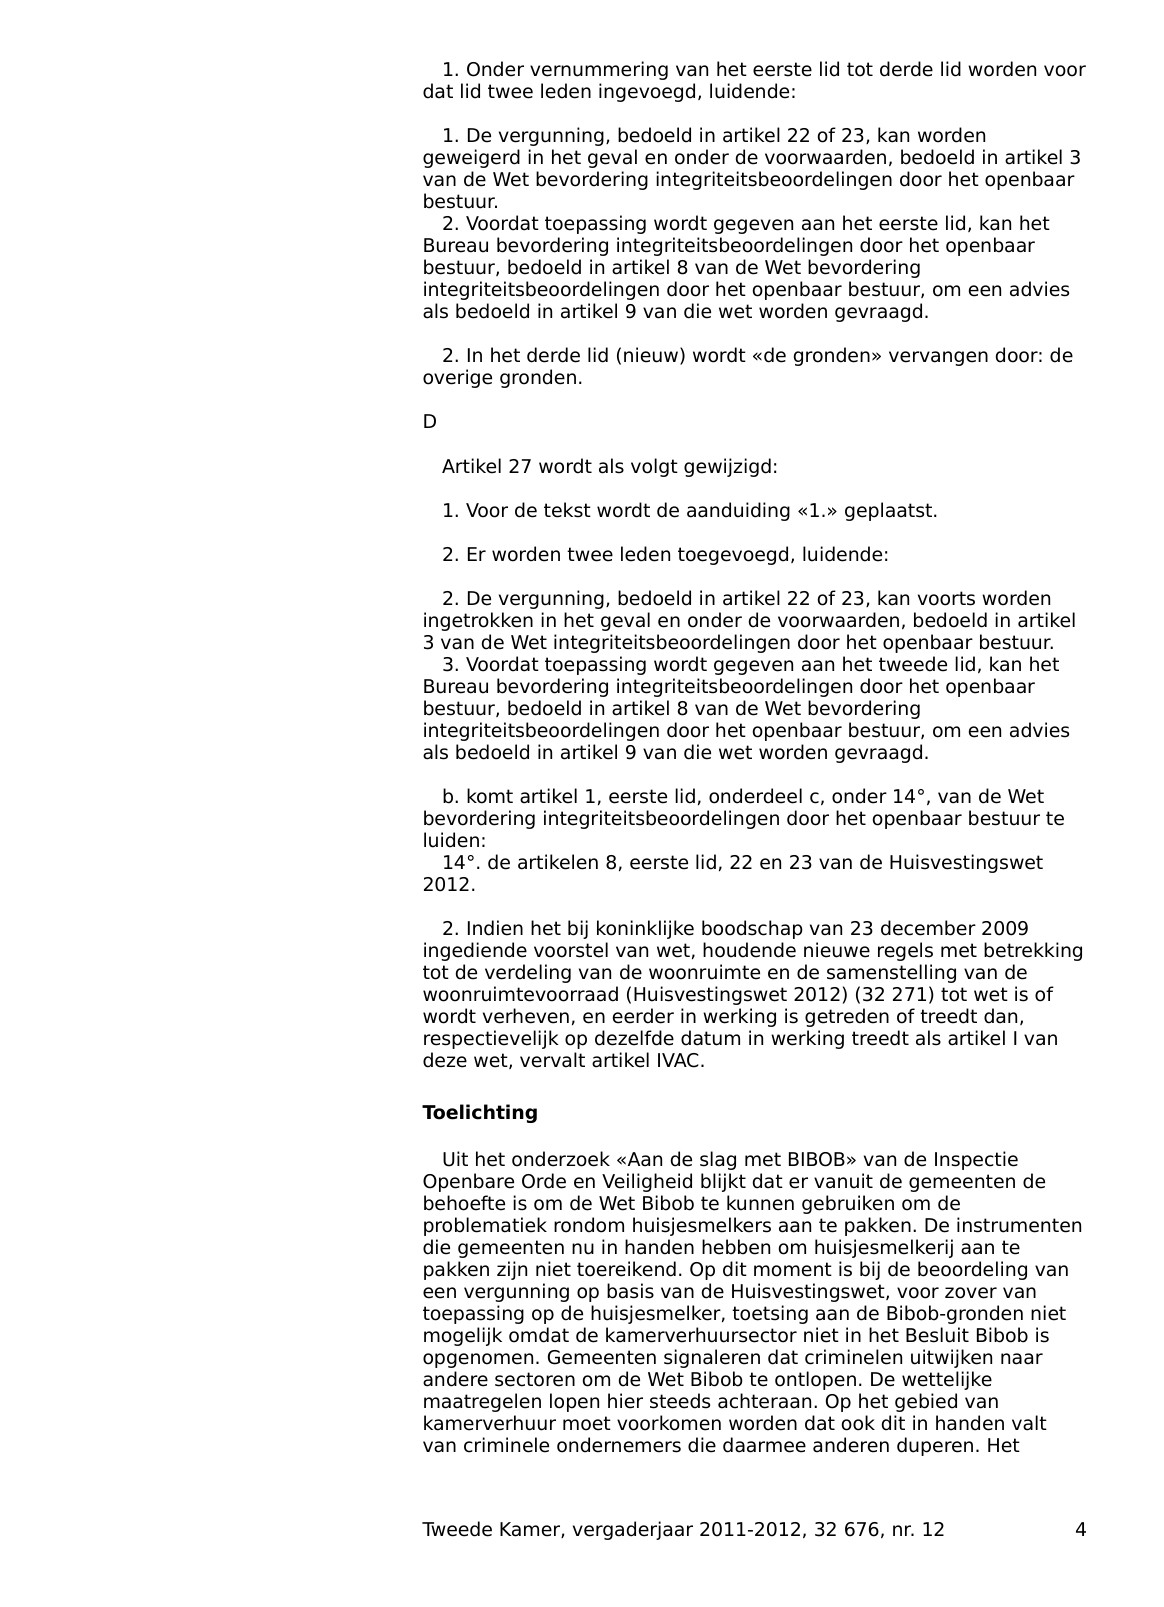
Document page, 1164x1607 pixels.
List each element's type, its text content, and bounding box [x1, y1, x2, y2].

text 2. In het derde lid (nieuw) wordt «de gronden» vervangen door: de overige gronden. [422, 345, 1087, 389]
text 1. De vergunning, bedoeld in artikel 22 of 23, kan worden geweigerd in het geval en onder de voorwaarden, bedoeld in artikel 3 van de Wet bevordering integriteitsbeoordelingen door het openbaar bestuur. [422, 125, 1087, 213]
text 14°. de artikelen 8, eerste lid, 22 en 23 van de Huisvestingswet 2012. [422, 852, 1087, 896]
text 2. De vergunning, bedoeld in artikel 22 of 23, kan voorts worden ingetrokken in het geval en onder de voorwaarden, bedoeld in artikel 3 van de Wet integriteitsbeoordelingen door het openbaar bestuur. [422, 588, 1087, 654]
text 2. Voordat toepassing wordt gegeven aan het eerste lid, kan het Bureau bevordering integriteitsbeoordelingen door het openbaar bestuur, bedoeld in artikel 8 van de Wet bevordering integriteitsbeoordelingen door het openbaar bestuur, om een advies als bedoeld in artikel 9 van die wet worden gevraagd. [422, 213, 1087, 323]
text Uit het onderzoek «Aan de slag met BIBOB» van de Inspectie Openbare Orde en Veiligheid blijkt dat er vanuit de gemeenten de behoefte is om de Wet Bibob te kunnen gebruiken om de problematiek rondom huisjesmelkers aan te pakken. De instrumenten die gemeenten nu in handen hebben om huisjesmelkerij aan te pakken zijn niet toereikend. Op dit moment is bij de beoordeling van een vergunning op basis van de Huisvestingswet, voor zover van toepassing op de huisjesmelker, toetsing aan de Bibob-gronden niet mogelijk omdat de kamerverhuursector niet in het Besluit Bibob is opgenomen. Gemeenten signaleren dat criminelen uitwijken naar andere sectoren om de Wet Bibob te ontlopen. De wettelijke maatregelen lopen hier steeds achteraan. Op het gebied van kamerverhuur moet voorkomen worden dat ook dit in handen valt van criminele ondernemers die daarmee anderen duperen. Het [422, 1149, 1087, 1457]
text b. komt artikel 1, eerste lid, onderdeel c, onder 14°, van de Wet bevordering integriteitsbeoordelingen door het openbaar bestuur te luiden: [422, 786, 1087, 852]
text Artikel 27 wordt als volgt gewijzigd: [422, 456, 1087, 477]
text 2. Indien het bij koninklijke boodschap van 23 december 2009 ingediende voorstel van wet, houdende nieuwe regels met betrekking tot de verdeling van de woonruimte en de samenstelling van de woonruimtevoorraad (Huisvestingswet 2012) (32 271) tot wet is of wordt verheven, en eerder in werking is getreden of treedt dan, respectievelijk op dezelfde datum in werking treedt als artikel I van deze wet, vervalt artikel IVAC. [422, 918, 1087, 1072]
subtitle Toelichting [422, 1102, 1087, 1124]
text 1. Voor de tekst wordt de aanduiding «1.» geplaatst. [422, 500, 1087, 522]
text 1. Onder vernummering van het eerste lid tot derde lid worden voor dat lid twee leden ingevoegd, luidende: [422, 59, 1087, 103]
text 2. Er worden twee leden toegevoegd, luidende: [422, 544, 1087, 566]
text D [422, 411, 1087, 433]
text 3. Voordat toepassing wordt gegeven aan het tweede lid, kan het Bureau bevordering integriteitsbeoordelingen door het openbaar bestuur, bedoeld in artikel 8 van de Wet bevordering integriteitsbeoordelingen door het openbaar bestuur, om een advies als bedoeld in artikel 9 van die wet worden gevraagd. [422, 654, 1087, 764]
